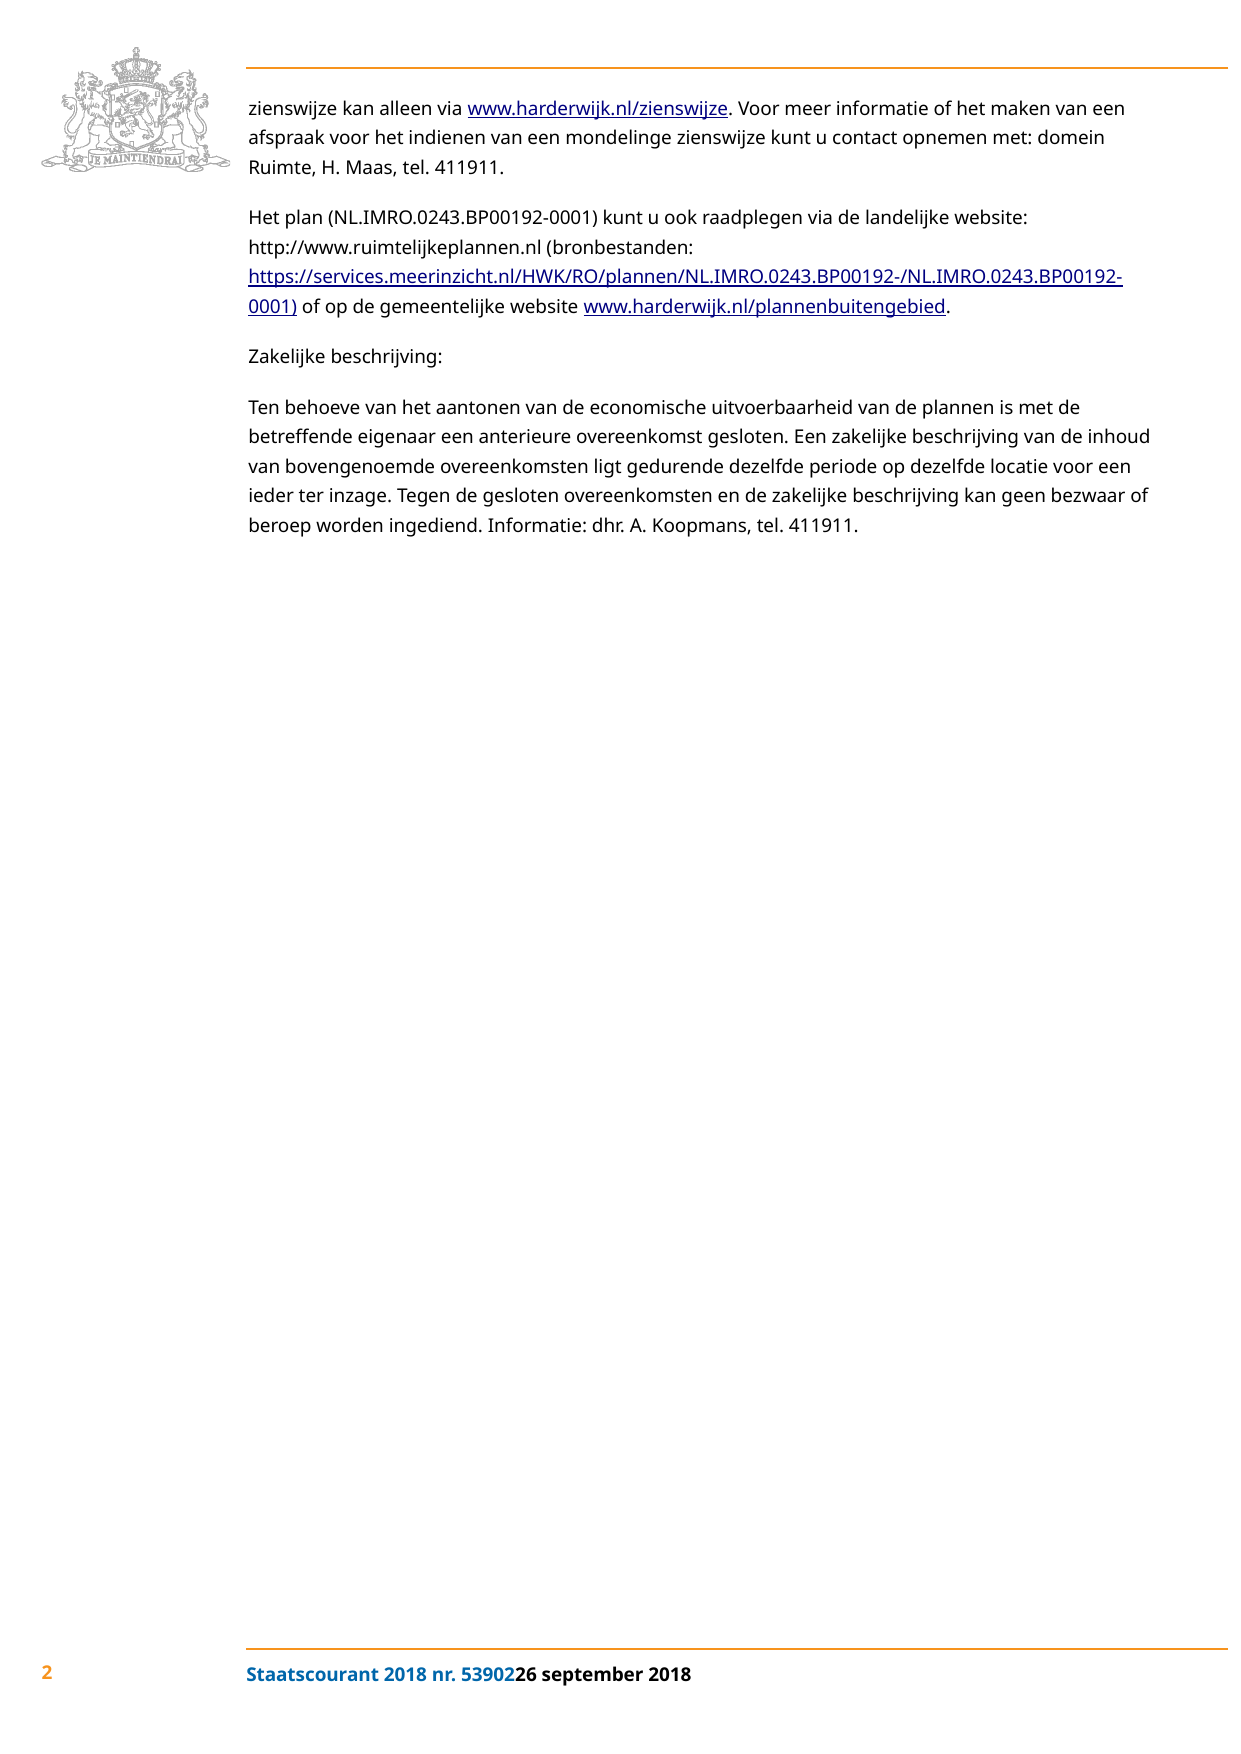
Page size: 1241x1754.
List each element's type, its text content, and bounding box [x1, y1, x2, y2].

picture [41, 47, 231, 172]
text Zakelijke beschrijving: [248, 343, 1152, 369]
text Het plan (NL.IMRO.0243.BP00192-0001) kunt u ook raadplegen via de landelijke website: http://www.ruimtelijkeplannen.nl (bronbestanden: https://services.meerinzicht.nl/HWK/RO/plannen/NL.IMRO.0243.BP00192-/NL.IMRO.0243.BP00192-0001) of op de gemeentelijke website www.harderwijk.nl/plannenbuitengebied. [248, 204, 1152, 319]
text zienswijze kan alleen via www.harderwijk.nl/zienswijze. Voor meer informatie of het maken van een afspraak voor het indienen van een mondelinge zienswijze kunt u contact opnemen met: domein Ruimte, H. Maas, tel. 411911. [248, 95, 1152, 180]
text Ten behoeve van het aantonen van de economische uitvoerbaarheid van de plannen is met de betreffende eigenaar een anterieure overeenkomst gesloten. Een zakelijke beschrijving van de inhoud van bovengenoemde overeenkomsten ligt gedurende dezelfde periode op dezelfde locatie voor een ieder ter inzage. Tegen de gesloten overeenkomsten en de zakelijke beschrijving kan geen bezwaar of beroep worden ingediend. Informatie: dhr. A. Koopmans, tel. 411911. [248, 394, 1152, 538]
